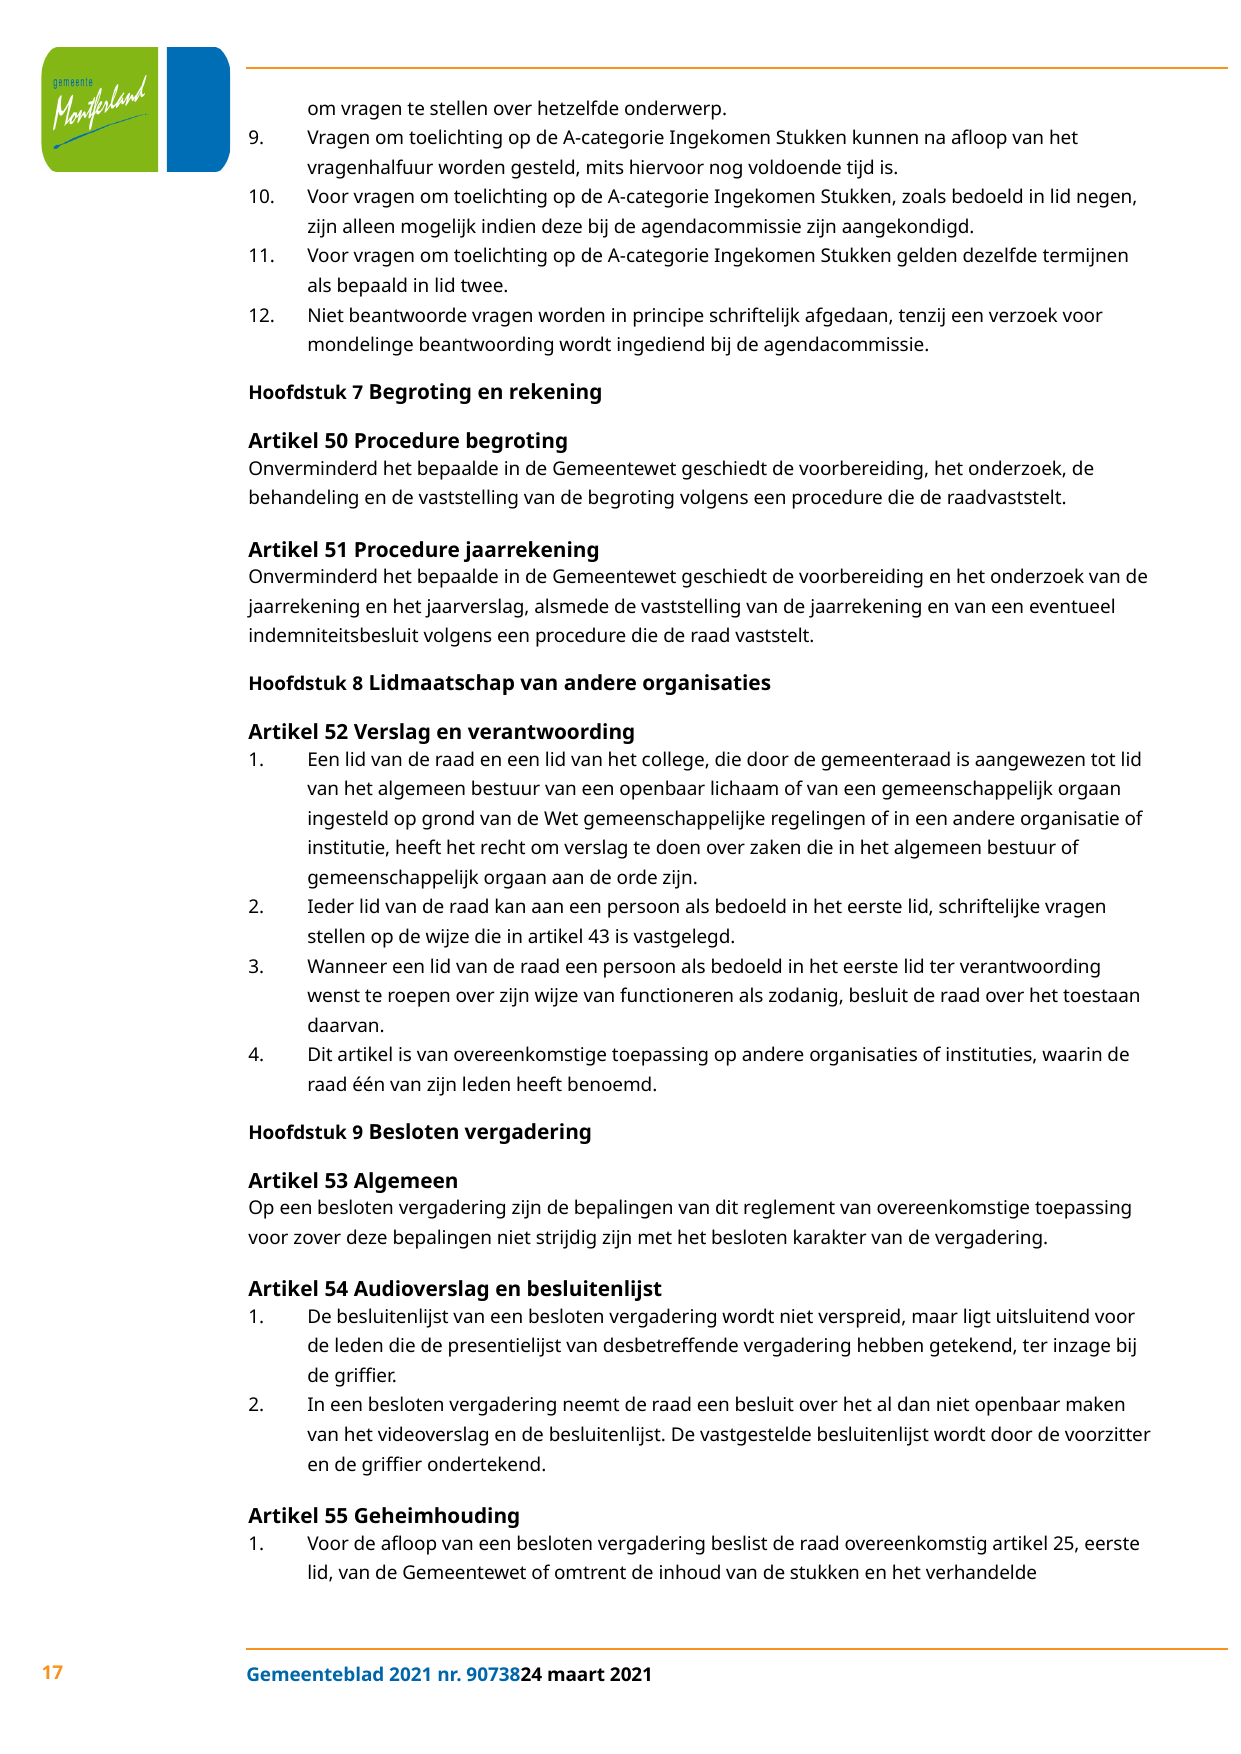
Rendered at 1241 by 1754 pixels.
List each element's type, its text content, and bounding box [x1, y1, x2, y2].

text Onverminderd het bepaalde in de Gemeentewet geschiedt de voorbereiding en het onderzoek van de jaarrekening en het jaarverslag, alsmede de vaststelling van de jaarrekening en van een eventueel indemniteitsbesluit volgens een procedure die de raad vaststelt. [248, 563, 1152, 648]
picture [41, 47, 231, 172]
list Dit artikel is van overeenkomstige toepassing op andere organisaties of instituties, waarin de raad één van zijn leden heeft benoemd. [248, 1042, 1152, 1097]
text Artikel 53 Algemeen [248, 1166, 1152, 1194]
list Een lid van de raad en een lid van het college, die door de gemeenteraad is aangewezen tot lid van het algemeen bestuur van een openbaar lichaam of van een gemeenschappelijk orgaan ingesteld op grond van de Wet gemeenschappelijke regelingen of in een andere organisatie of institutie, heeft het recht om verslag te doen over zaken die in het algemeen bestuur of gemeenschappelijk orgaan aan de orde zijn. [248, 746, 1152, 890]
list Voor de afloop van een besloten vergadering beslist de raad overeenkomstig artikel 25, eerste lid, van de Gemeentewet of omtrent de inhoud van de stukken en het verhandelde [248, 1530, 1152, 1585]
text Artikel 50 Procedure begroting [248, 426, 1152, 455]
text Hoofdstuk 7 Begroting en rekening [248, 377, 1152, 406]
list Ieder lid van de raad kan aan een persoon als bedoeld in het eerste lid, schriftelijke vragen stellen op de wijze die in artikel 43 is vastgelegd. [248, 894, 1152, 949]
list om vragen te stellen over hetzelfde onderwerp. [248, 95, 1152, 121]
list Niet beantwoorde vragen worden in principe schriftelijk afgedaan, tenzij een verzoek voor mondelinge beantwoording wordt ingediend bij de agendacommissie. [248, 302, 1152, 357]
text Hoofdstuk 9 Besloten vergadering [248, 1117, 1152, 1145]
list Wanneer een lid van de raad een persoon als bedoeld in het eerste lid ter verantwoording wenst te roepen over zijn wijze van functioneren als zodanig, besluit de raad over het toestaan daarvan. [248, 953, 1152, 1038]
text Artikel 55 Geheimhouding [248, 1501, 1152, 1530]
text Op een besloten vergadering zijn de bepalingen van dit reglement van overeenkomstige toepassing voor zover deze bepalingen niet strijdig zijn met het besloten karakter van de vergadering. [248, 1194, 1152, 1250]
list In een besloten vergadering neemt de raad een besluit over het al dan niet openbaar maken van het videoverslag en de besluitenlijst. De vastgestelde besluitenlijst wordt door de voorzitter en de griffier ondertekend. [248, 1392, 1152, 1477]
text Artikel 52 Verslag en verantwoording [248, 717, 1152, 746]
list De besluitenlijst van een besloten vergadering wordt niet verspreid, maar ligt uitsluitend voor de leden die de presentielijst van desbetreffende vergadering hebben getekend, ter inzage bij de griffier. [248, 1303, 1152, 1388]
text Onverminderd het bepaalde in de Gemeentewet geschiedt de voorbereiding, het onderzoek, de behandeling en de vaststelling van de begroting volgens een procedure die de raadvaststelt. [248, 455, 1152, 510]
text Artikel 54 Audioverslag en besluitenlijst [248, 1274, 1152, 1303]
list Voor vragen om toelichting op de A-categorie Ingekomen Stukken gelden dezelfde termijnen als bepaald in lid twee. [248, 243, 1152, 298]
list Voor vragen om toelichting op de A-categorie Ingekomen Stukken, zoals bedoeld in lid negen, zijn alleen mogelijk indien deze bij de agendacommissie zijn aangekondigd. [248, 183, 1152, 239]
text Artikel 51 Procedure jaarrekening [248, 535, 1152, 563]
text Hoofdstuk 8 Lidmaatschap van andere organisaties [248, 668, 1152, 696]
list Vragen om toelichting op de A-categorie Ingekomen Stukken kunnen na afloop van het vragenhalfuur worden gesteld, mits hiervoor nog voldoende tijd is. [248, 124, 1152, 180]
